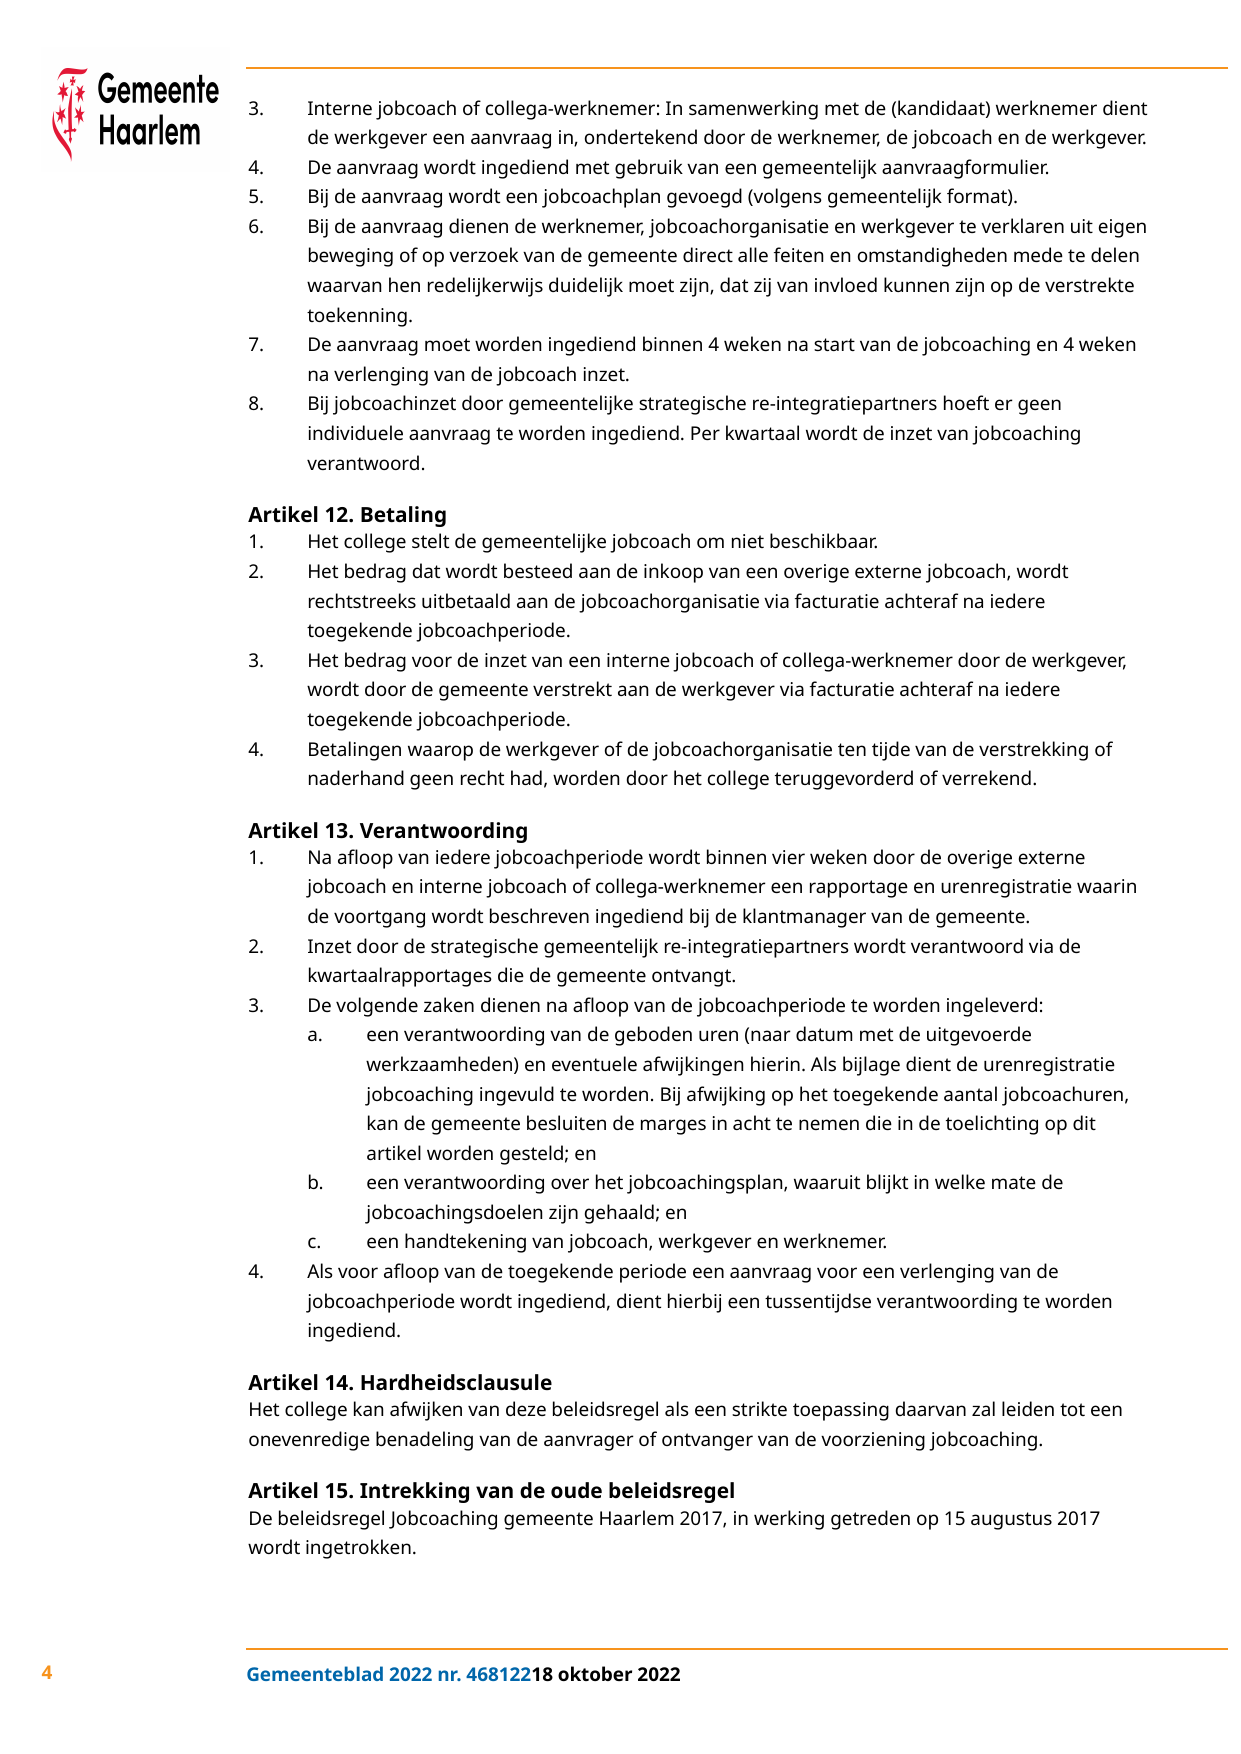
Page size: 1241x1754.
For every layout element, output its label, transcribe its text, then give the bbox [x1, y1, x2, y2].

list Het bedrag voor de inzet van een interne jobcoach of collega-werknemer door de werkgever, wordt door de gemeente verstrekt aan de werkgever via facturatie achteraf na iedere toegekende jobcoachperiode. [248, 647, 1152, 732]
list Betalingen waarop de werkgever of de jobcoachorganisatie ten tijde van de verstrekking of naderhand geen recht had, worden door het college teruggevorderd of verrekend. [248, 736, 1152, 791]
list Bij de aanvraag wordt een jobcoachplan gevoegd (volgens gemeentelijk format). [248, 183, 1152, 209]
text De beleidsregel Jobcoaching gemeente Haarlem 2017, in werking getreden op 15 augustus 2017 wordt ingetrokken. [248, 1505, 1152, 1560]
list Bij jobcoachinzet door gemeentelijke strategische re-integratiepartners hoeft er geen individuele aanvraag te worden ingediend. Per kwartaal wordt de inzet van jobcoaching verantwoord. [248, 391, 1152, 476]
text Artikel 14. Hardheidsclausule [248, 1368, 1152, 1396]
text Artikel 13. Verantwoording [248, 816, 1152, 844]
text Het college kan afwijken van deze beleidsregel als een strikte toepassing daarvan zal leiden tot een onevenredige benadeling van de aanvrager of ontvanger van de voorziening jobcoaching. [248, 1396, 1152, 1452]
list Inzet door de strategische gemeentelijk re-integratiepartners wordt verantwoord via de kwartaalrapportages die de gemeente ontvangt. [248, 933, 1152, 988]
list De volgende zaken dienen na afloop van de jobcoachperiode te worden ingeleverd: [248, 992, 1152, 1018]
list een verantwoording van de geboden uren (naar datum met de uitgevoerde werkzaamheden) en eventuele afwijkingen hierin. Als bijlage dient de urenregistratie jobcoaching ingevuld te worden. Bij afwijking op het toegekende aantal jobcoachuren, kan de gemeente besluiten de marges in acht te nemen die in de toelichting op dit artikel worden gesteld; en [307, 1022, 1152, 1166]
list een handtekening van jobcoach, werkgever en werknemer. [307, 1229, 1152, 1254]
list De aanvraag wordt ingediend met gebruik van een gemeentelijk aanvraagformulier. [248, 154, 1152, 180]
list Bij de aanvraag dienen de werknemer, jobcoachorganisatie en werkgever te verklaren uit eigen beweging of op verzoek van de gemeente direct alle feiten en omstandigheden mede te delen waarvan hen redelijkerwijs duidelijk moet zijn, dat zij van invloed kunnen zijn op de verstrekte toekenning. [248, 213, 1152, 328]
list Na afloop van iedere jobcoachperiode wordt binnen vier weken door de overige externe jobcoach en interne jobcoach of collega-werknemer een rapportage en urenregistratie waarin de voortgang wordt beschreven ingediend bij de klantmanager van de gemeente. [248, 844, 1152, 929]
list Het college stelt de gemeentelijke jobcoach om niet beschikbaar. [248, 529, 1152, 554]
picture [41, 47, 231, 172]
list Het bedrag dat wordt besteed aan de inkoop van een overige externe jobcoach, wordt rechtstreeks uitbetaald aan de jobcoachorganisatie via facturatie achteraf na iedere toegekende jobcoachperiode. [248, 558, 1152, 643]
list De aanvraag moet worden ingediend binnen 4 weken na start van de jobcoaching en 4 weken na verlenging van de jobcoach inzet. [248, 331, 1152, 387]
text Artikel 12. Betaling [248, 500, 1152, 529]
list Als voor afloop van de toegekende periode een aanvraag voor een verlenging van de jobcoachperiode wordt ingediend, dient hierbij een tussentijdse verantwoording te worden ingediend. [248, 1258, 1152, 1343]
list een verantwoording over het jobcoachingsplan, waaruit blijkt in welke mate de jobcoachingsdoelen zijn gehaald; en [307, 1169, 1152, 1225]
list Interne jobcoach of collega-werknemer: In samenwerking met de (kandidaat) werknemer dient de werkgever een aanvraag in, ondertekend door de werknemer, de jobcoach en de werkgever. [248, 95, 1152, 150]
text Artikel 15. Intrekking van de oude beleidsregel [248, 1476, 1152, 1505]
